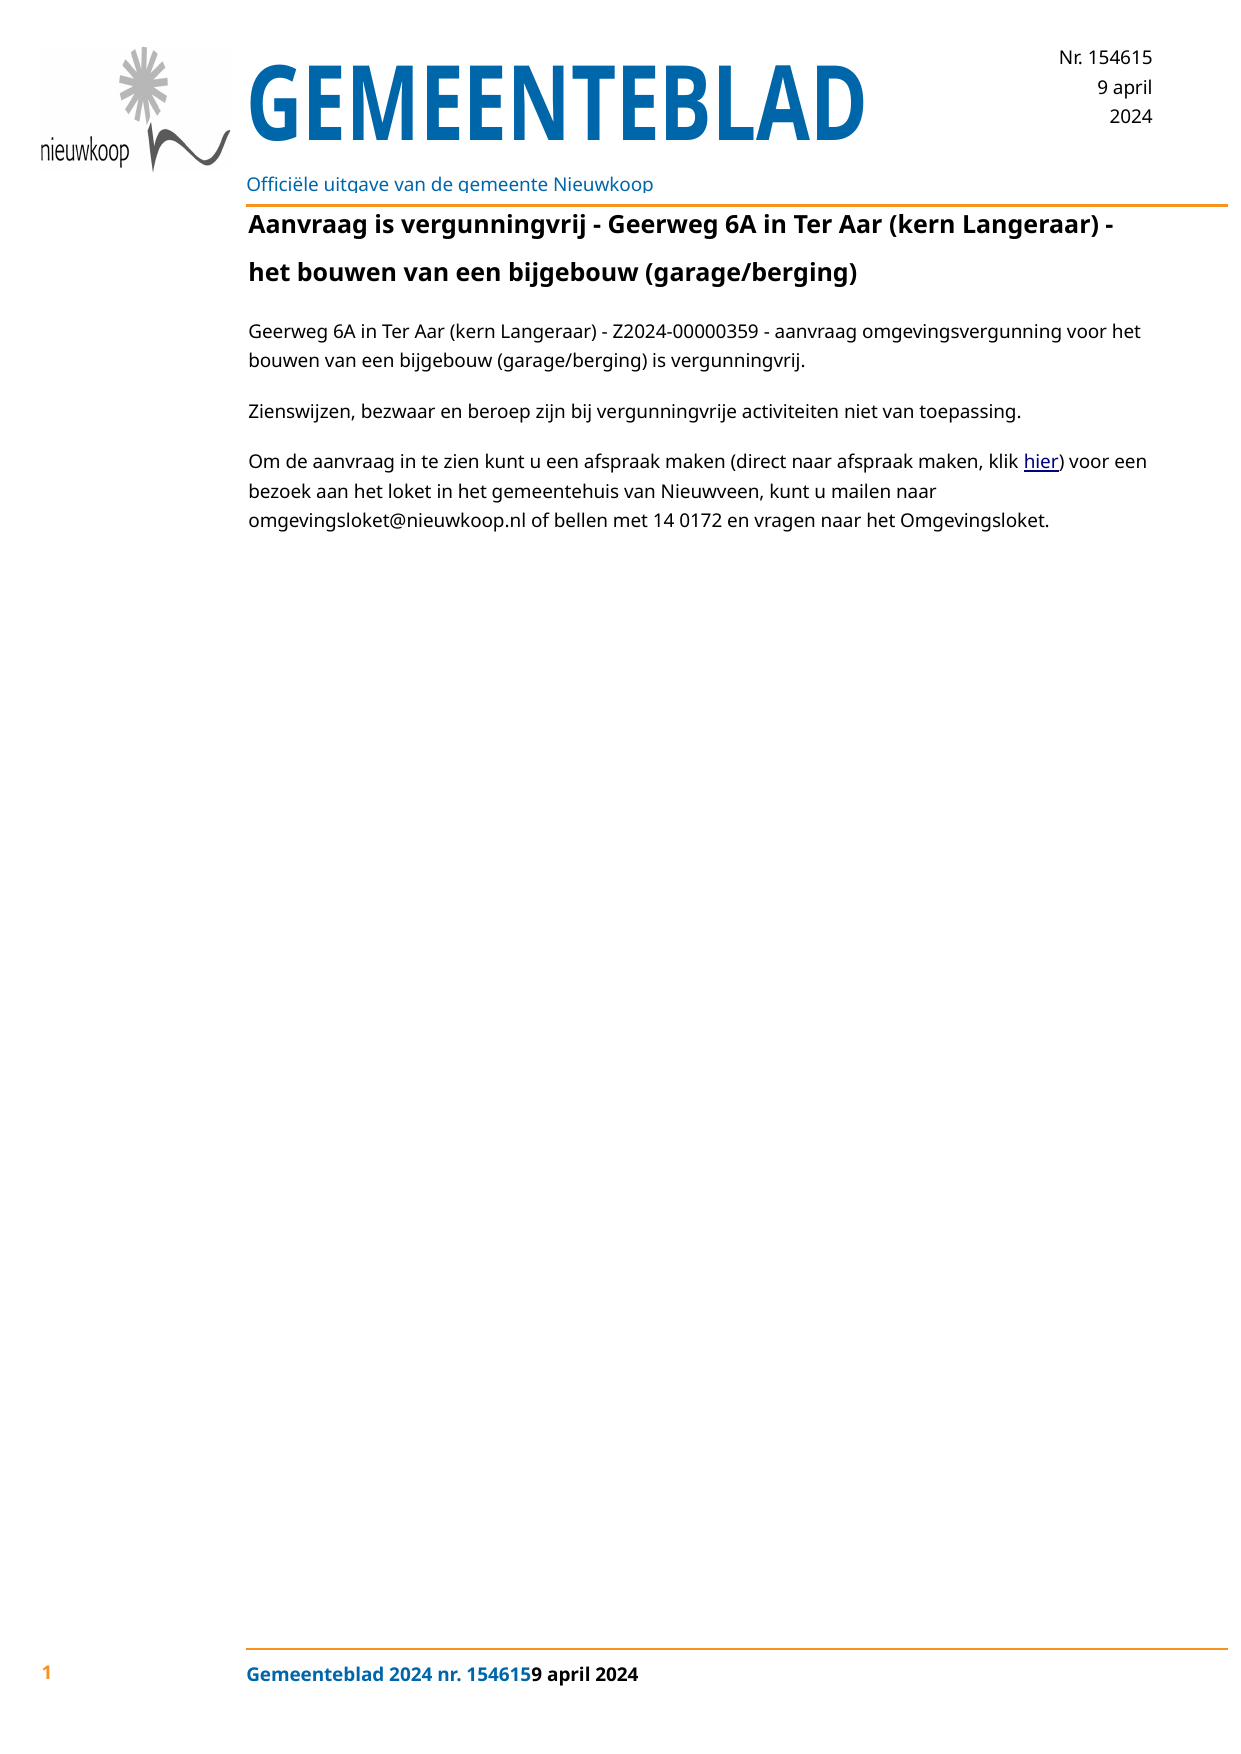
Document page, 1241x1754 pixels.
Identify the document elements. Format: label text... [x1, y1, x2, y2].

text Om de aanvraag in te zien kunt u een afspraak maken (direct naar afspraak maken, klik hier) voor een bezoek aan het loket in het gemeentehuis van Nieuwveen, kunt u mailen naar omgevingsloket@nieuwkoop.nl of bellen met 14 0172 en vragen naar het Omgevingsloket. [248, 448, 1152, 533]
text Geerweg 6A in Ter Aar (kern Langeraar) - Z2024-00000359 - aanvraag omgevingsvergunning voor het bouwen van een bijgebouw (garage/berging) is vergunningvrij. [248, 318, 1152, 373]
text Aanvraag is vergunningvrij - Geerweg 6A in Ter Aar (kern Langeraar) - het bouwen van een bijgebouw (garage/berging) [248, 207, 1152, 288]
picture [41, 47, 231, 172]
text Zienswijzen, bezwaar en beroep zijn bij vergunningvrije activiteiten niet van toepassing. [248, 398, 1152, 424]
